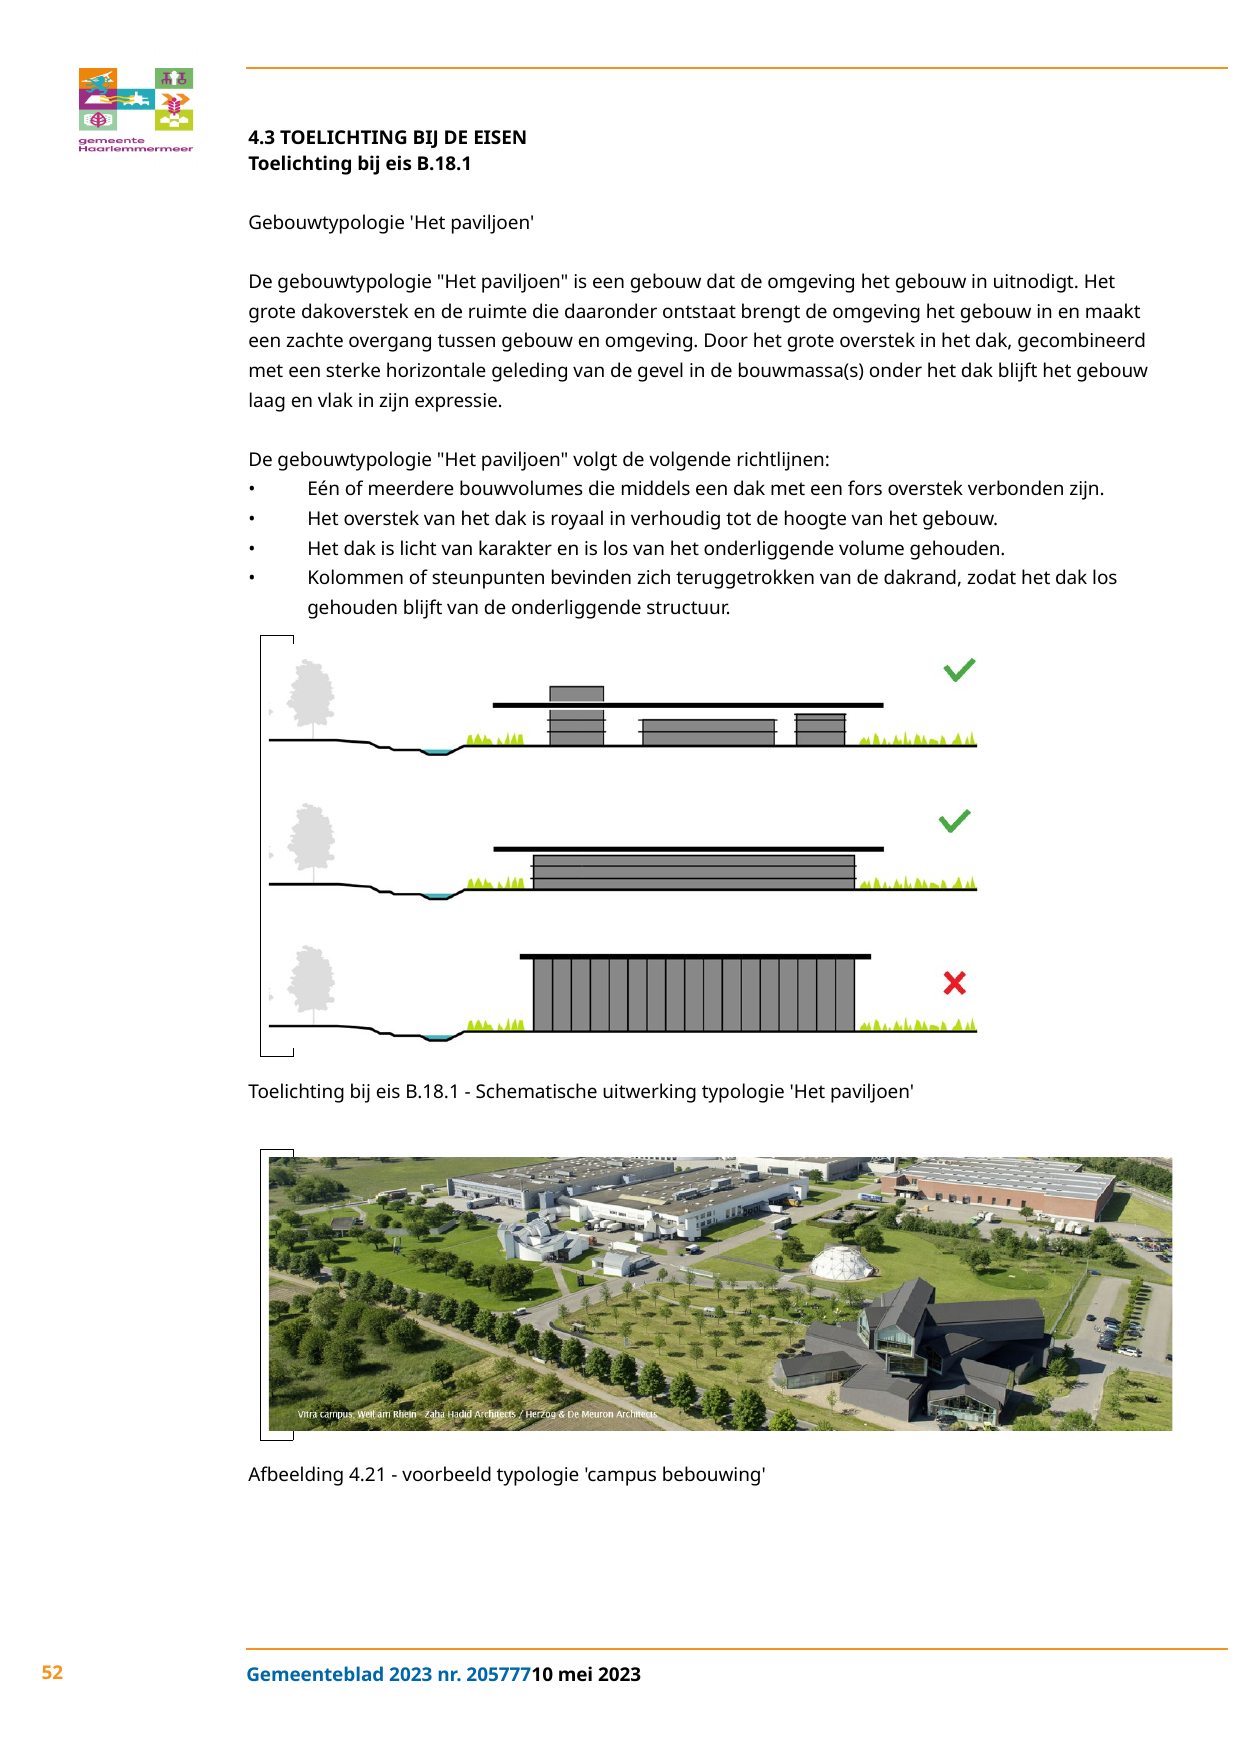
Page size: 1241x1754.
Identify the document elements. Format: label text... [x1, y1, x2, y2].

list Kolommen of steunpunten bevinden zich teruggetrokken van de dakrand, zodat het dak los gehouden blijft van de onderliggende structuur. [248, 564, 1152, 619]
text Toelichting bij eis B.18.1 - Schematische uitwerking typologie 'Het paviljoen' [248, 1078, 1152, 1104]
text De gebouwtypologie "Het paviljoen" volgt de volgende richtlijnen: [248, 446, 1152, 472]
text Gebouwtypologie 'Het paviljoen' [248, 209, 1152, 235]
list Eén of meerdere bouwvolumes die middels een dak met een fors overstek verbonden zijn. [248, 476, 1152, 501]
picture [268, 644, 978, 1048]
list Het overstek van het dak is royaal in verhoudig tot de hoogte van het gebouw. [248, 505, 1152, 531]
text Afbeelding 4.21 - voorbeeld typologie 'campus bebouwing' [248, 1461, 1152, 1487]
list Het dak is licht van karakter en is los van het onderliggende volume gehouden. [248, 535, 1152, 560]
picture [41, 47, 231, 172]
picture [268, 1157, 1173, 1431]
text Toelichting bij eis B.18.1 [248, 150, 1152, 176]
text De gebouwtypologie "Het paviljoen" is een gebouw dat de omgeving het gebouw in uitnodigt. Het grote dakoverstek en de ruimte die daaronder ontstaat brengt de omgeving het gebouw in en maakt een zachte overgang tussen gebouw en omgeving. Door het grote overstek in het dak, gecombineerd met een sterke horizontale geleding van de gevel in de bouwmassa(s) onder het dak blijft het gebouw laag en vlak in zijn expressie. [248, 268, 1152, 412]
text 4.3 TOELICHTING BIJ DE EISEN [248, 124, 1152, 150]
